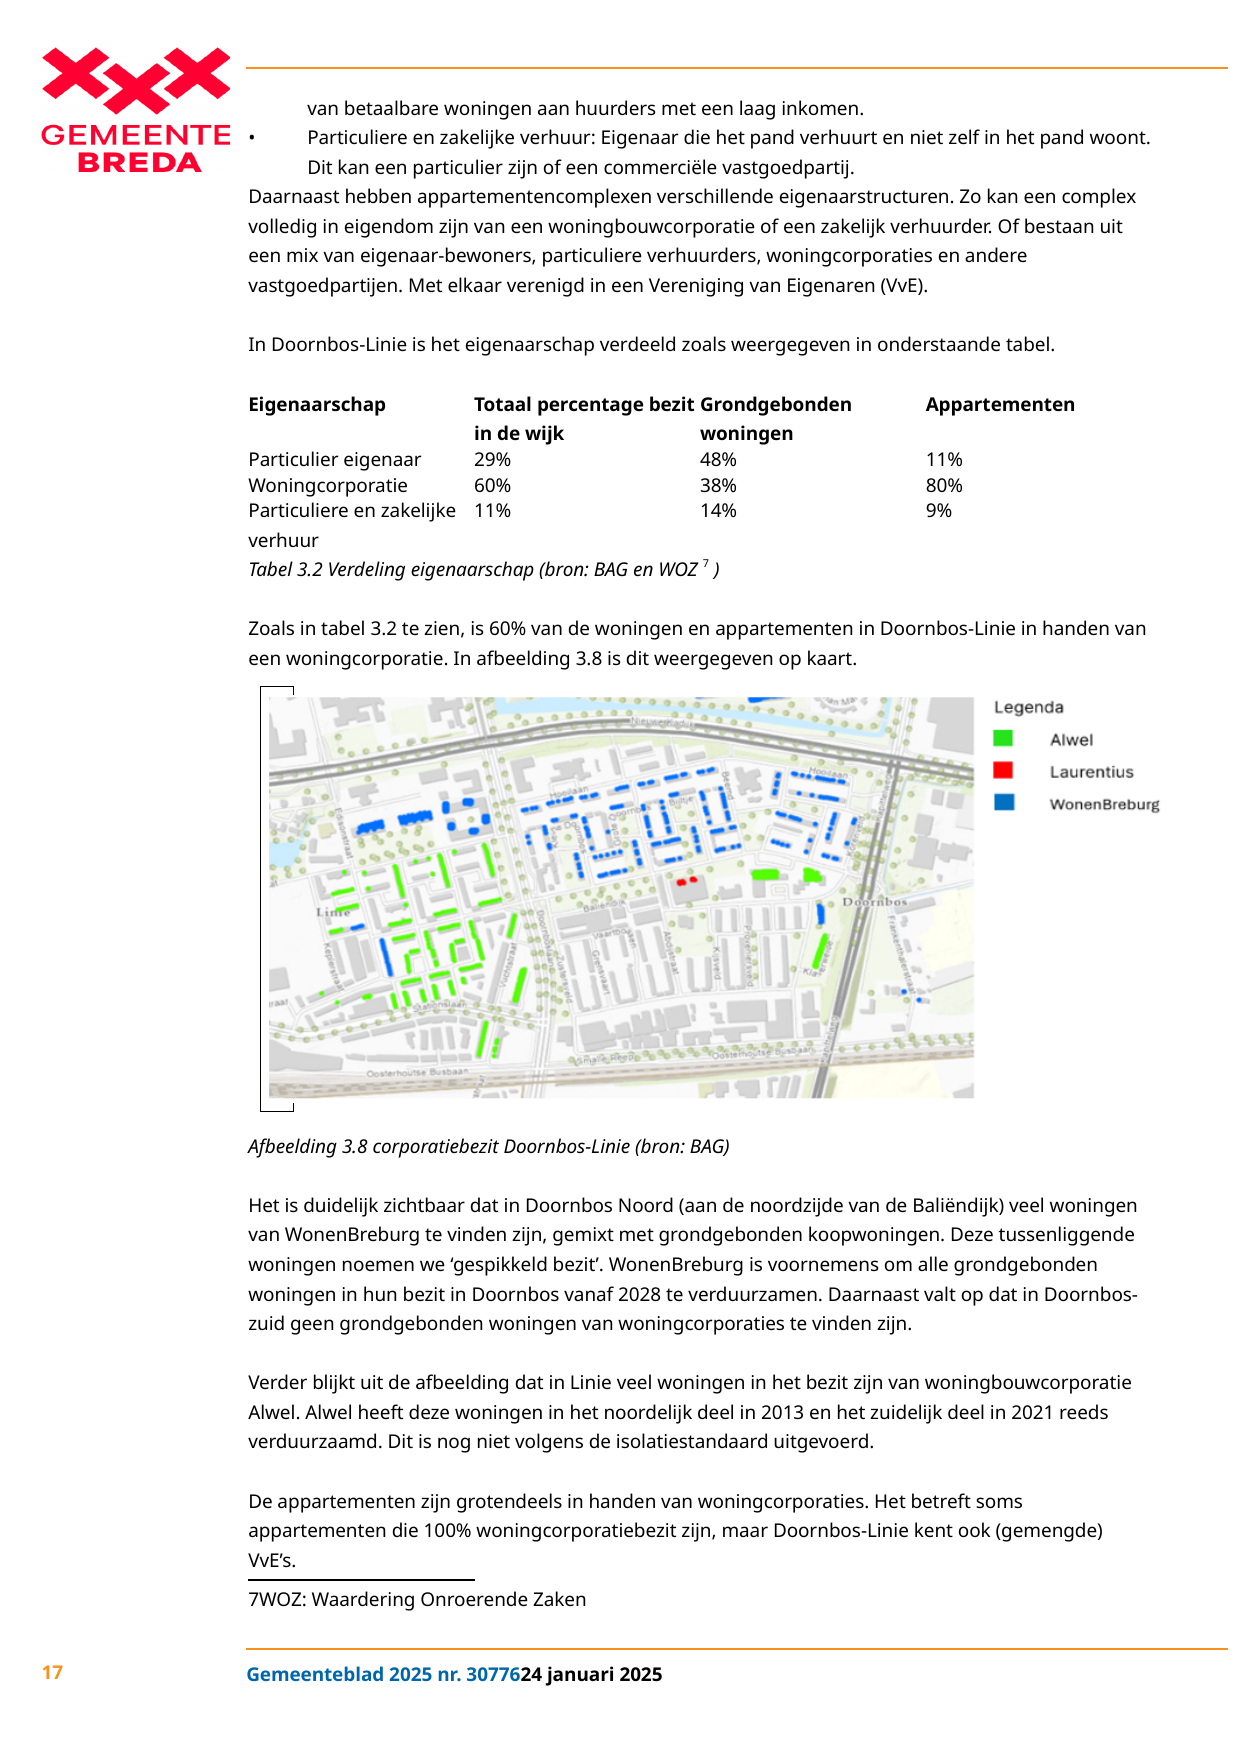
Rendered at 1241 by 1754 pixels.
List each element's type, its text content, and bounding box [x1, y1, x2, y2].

table_header Eigenaarschap [248, 391, 474, 446]
table_cell Particuliere en zakelijke verhuur [248, 498, 474, 553]
table_cell 60% [474, 472, 700, 497]
table_cell 38% [700, 472, 926, 497]
picture [41, 47, 231, 172]
table_cell Woningcorporatie [248, 472, 474, 497]
list Particuliere en zakelijke verhuur: Eigenaar die het pand verhuurt en niet zelf in het pand woont. Dit kan een particulier zijn of een commerciële vastgoedpartij. [248, 124, 1152, 180]
table_header Appartementen [926, 391, 1152, 446]
table_cell 9% [926, 498, 1152, 553]
table_cell 14% [700, 498, 926, 553]
table_cell 48% [700, 446, 926, 472]
table_header Grondgebonden woningen [700, 391, 926, 446]
table_cell Particulier eigenaar [248, 446, 474, 472]
text Zoals in tabel 3.2 te zien, is 60% van de woningen en appartementen in Doornbos-Linie in handen van een woningcorporatie. In afbeelding 3.8 is dit weergegeven op kaart. [248, 615, 1152, 671]
table_cell 11% [474, 498, 700, 553]
text Daarnaast hebben appartementencomplexen verschillende eigenaarstructuren. Zo kan een complex volledig in eigendom zijn van een woningbouwcorporatie of een zakelijk verhuurder. Of bestaan uit een mix van eigenaar-bewoners, particuliere verhuurders, woningcorporaties en andere vastgoedpartijen. Met elkaar verenigd in een Vereniging van Eigenaren (VvE). [248, 183, 1152, 298]
table_cell 11% [926, 446, 1152, 472]
list van betaalbare woningen aan huurders met een laag inkomen. [248, 95, 1152, 121]
text De appartementen zijn grotendeels in handen van woningcorporaties. Het betreft soms appartementen die 100% woningcorporatiebezit zijn, maar Doornbos-Linie kent ook (gemengde) VvE’s. [248, 1488, 1152, 1573]
text Afbeelding 3.8 corporatiebezit Doornbos-Linie (bron: BAG) [248, 1133, 1152, 1159]
table_header Totaal percentage bezit in de wijk [474, 391, 700, 446]
text Tabel 3.2 Verdeling eigenaarschap (bron: BAG en WOZ ) [248, 556, 1152, 582]
text In Doornbos-Linie is het eigenaarschap verdeeld zoals weergegeven in onderstaande tabel. [248, 331, 1152, 357]
text WOZ: Waardering Onroerende Zaken [248, 1586, 1152, 1612]
text Het is duidelijk zichtbaar dat in Doornbos Noord (aan de noordzijde van de Baliëndijk) veel woningen van WonenBreburg te vinden zijn, gemixt met grondgebonden koopwoningen. Deze tussenliggende woningen noemen we ‘gespikkeld bezit’. WonenBreburg is voornemens om alle grondgebonden woningen in hun bezit in Doornbos vanaf 2028 te verduurzamen. Daarnaast valt op dat in Doornbos-zuid geen grondgebonden woningen van woningcorporaties te vinden zijn. [248, 1192, 1152, 1336]
picture [268, 695, 1173, 1103]
table_cell 29% [474, 446, 700, 472]
table_cell 80% [926, 472, 1152, 497]
text Verder blijkt uit de afbeelding dat in Linie veel woningen in het bezit zijn van woningbouwcorporatie Alwel. Alwel heeft deze woningen in het noordelijk deel in 2013 en het zuidelijk deel in 2021 reeds verduurzaamd. Dit is nog niet volgens de isolatiestandaard uitgevoerd. [248, 1369, 1152, 1454]
